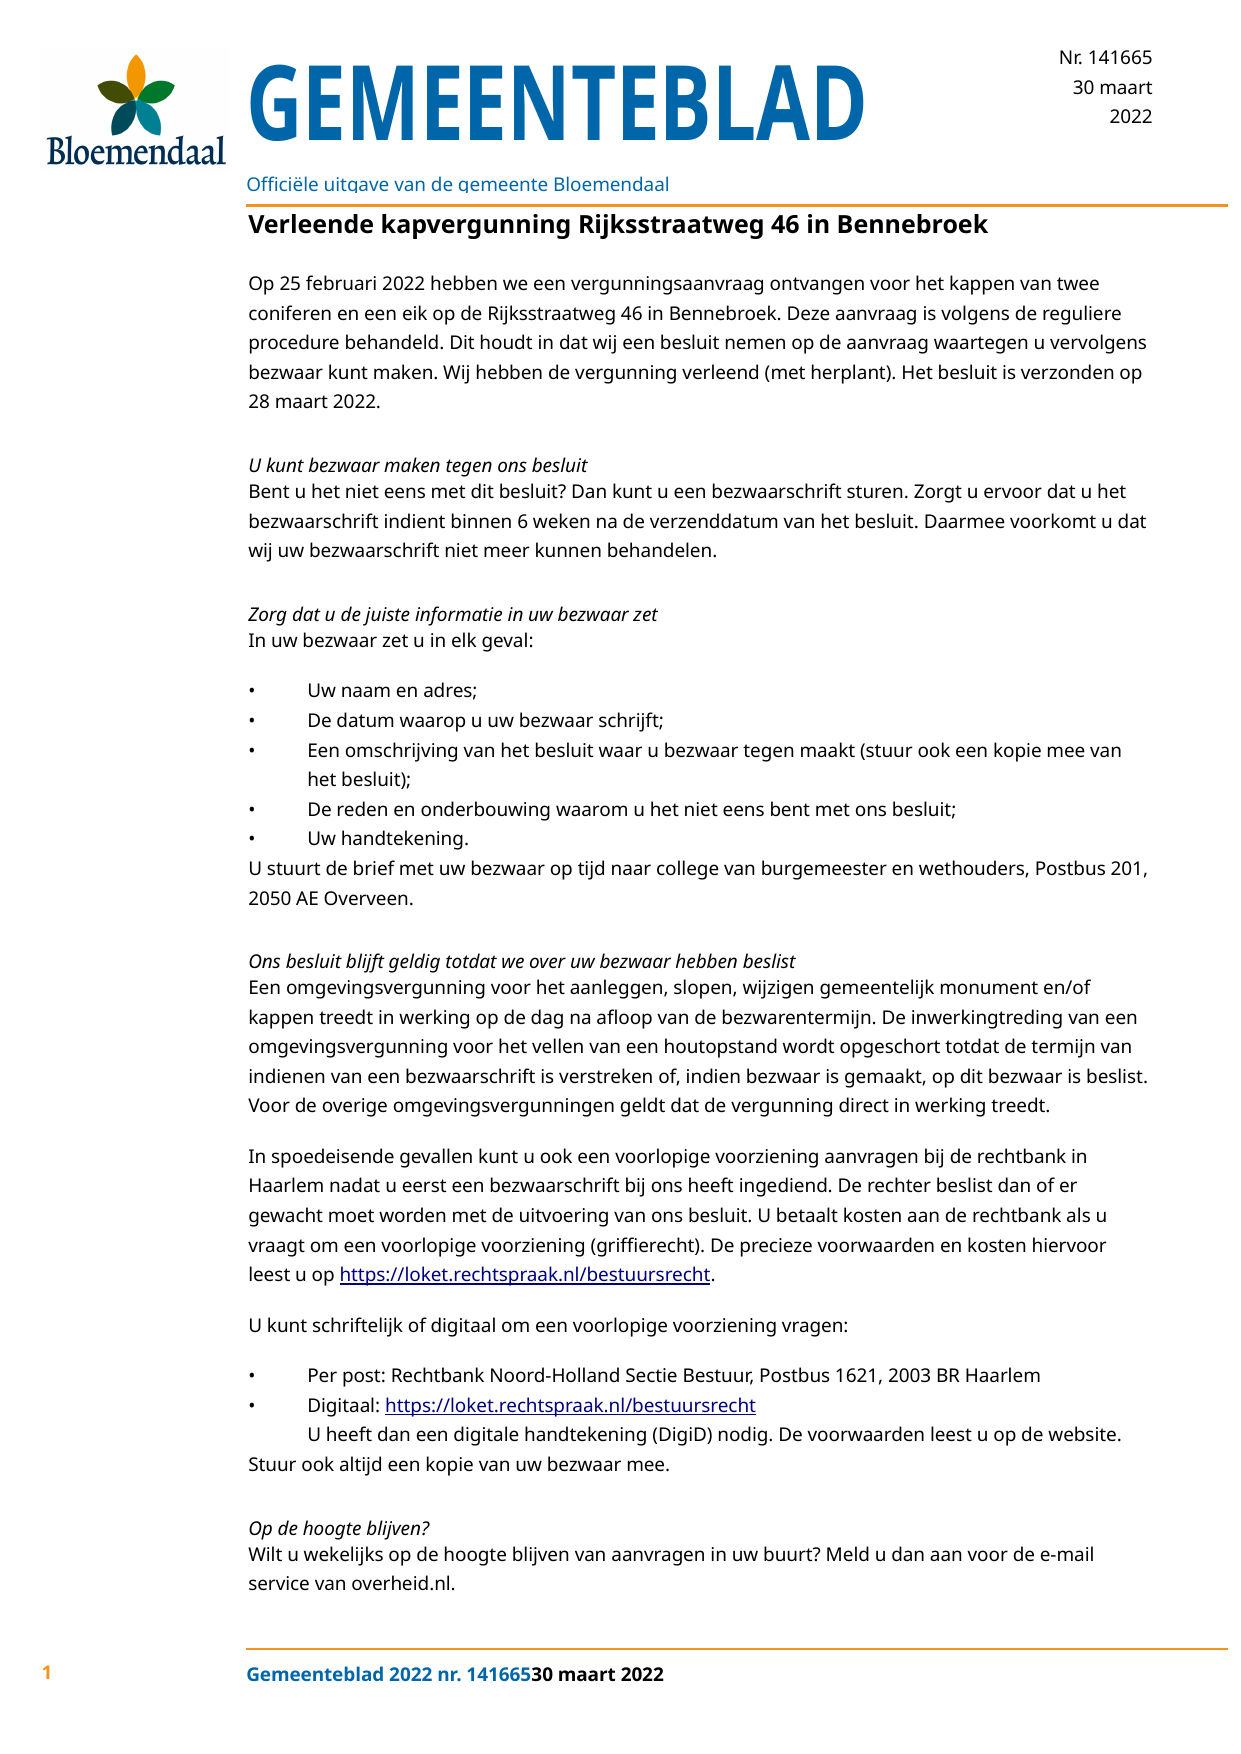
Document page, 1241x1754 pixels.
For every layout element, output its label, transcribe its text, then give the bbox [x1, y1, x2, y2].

text Verleende kapvergunning Rijksstraatweg 46 in Bennebroek [248, 207, 1152, 241]
list Per post: Rechtbank Noord-Holland Sectie Bestuur, Postbus 1621, 2003 BR Haarlem [248, 1362, 1152, 1388]
text Zorg dat u de juiste informatie in uw bezwaar zet [248, 601, 1152, 627]
text Wilt u wekelijks op de hoogte blijven van aanvragen in uw buurt? Meld u dan aan voor de e-mail service van overheid.nl. [248, 1541, 1152, 1596]
text U stuurt de brief met uw bezwaar op tijd naar college van burgemeester en wethouders, Postbus 201, 2050 AE Overveen. [248, 855, 1152, 910]
text Bent u het niet eens met dit besluit? Dan kunt u een bezwaarschrift sturen. Zorgt u ervoor dat u het bezwaarschrift indient binnen 6 weken na de verzenddatum van het besluit. Daarmee voorkomt u dat wij uw bezwaarschrift niet meer kunnen behandelen. [248, 478, 1152, 563]
list De reden en onderbouwing waarom u het niet eens bent met ons besluit; [248, 796, 1152, 822]
text U kunt bezwaar maken tegen ons besluit [248, 453, 1152, 478]
text Op 25 februari 2022 hebben we een vergunningsaanvraag ontvangen voor het kappen van twee coniferen en een eik op de Rijksstraatweg 46 in Bennebroek. Deze aanvraag is volgens de reguliere procedure behandeld. Dit houdt in dat wij een besluit nemen op de aanvraag waartegen u vervolgens bezwaar kunt maken. Wij hebben de vergunning verleend (met herplant). Het besluit is verzonden op 28 maart 2022. [248, 270, 1152, 414]
text Stuur ook altijd een kopie van uw bezwaar mee. [248, 1451, 1152, 1477]
list Uw naam en adres; [248, 678, 1152, 703]
picture [41, 47, 231, 172]
list Digitaal: https://loket.rechtspraak.nl/bestuursrecht [248, 1392, 1152, 1418]
list De datum waarop u uw bezwaar schrijft; [248, 707, 1152, 733]
list U heeft dan een digitale handtekening (DigiD) nodig. De voorwaarden leest u op de website. [248, 1421, 1152, 1447]
text U kunt schriftelijk of digitaal om een voorlopige voorziening vragen: [248, 1312, 1152, 1338]
list Uw handtekening. [248, 826, 1152, 851]
text Een omgevingsvergunning voor het aanleggen, slopen, wijzigen gemeentelijk monument en/of kappen treedt in werking op de dag na afloop van de bezwarentermijn. De inwerkingtreding van een omgevingsvergunning voor het vellen van een houtopstand wordt opgeschort totdat de termijn van indienen van een bezwaarschrift is verstreken of, indien bezwaar is gemaakt, op dit bezwaar is beslist. Voor de overige omgevingsvergunningen geldt dat de vergunning direct in werking treedt. [248, 974, 1152, 1118]
text In spoedeisende gevallen kunt u ook een voorlopige voorziening aanvragen bij de rechtbank in Haarlem nadat u eerst een bezwaarschrift bij ons heeft ingediend. De rechter beslist dan of er gewacht moet worden met de uitvoering van ons besluit. U betaalt kosten aan de rechtbank als u vraagt om een voorlopige voorziening (griffierecht). De precieze voorwaarden en kosten hiervoor leest u op https://loket.rechtspraak.nl/bestuursrecht. [248, 1143, 1152, 1287]
text Ons besluit blijft geldig totdat we over uw bezwaar hebben beslist [248, 949, 1152, 974]
text Op de hoogte blijven? [248, 1515, 1152, 1541]
list Een omschrijving van het besluit waar u bezwaar tegen maakt (stuur ook een kopie mee van het besluit); [248, 737, 1152, 792]
text In uw bezwaar zet u in elk geval: [248, 627, 1152, 653]
